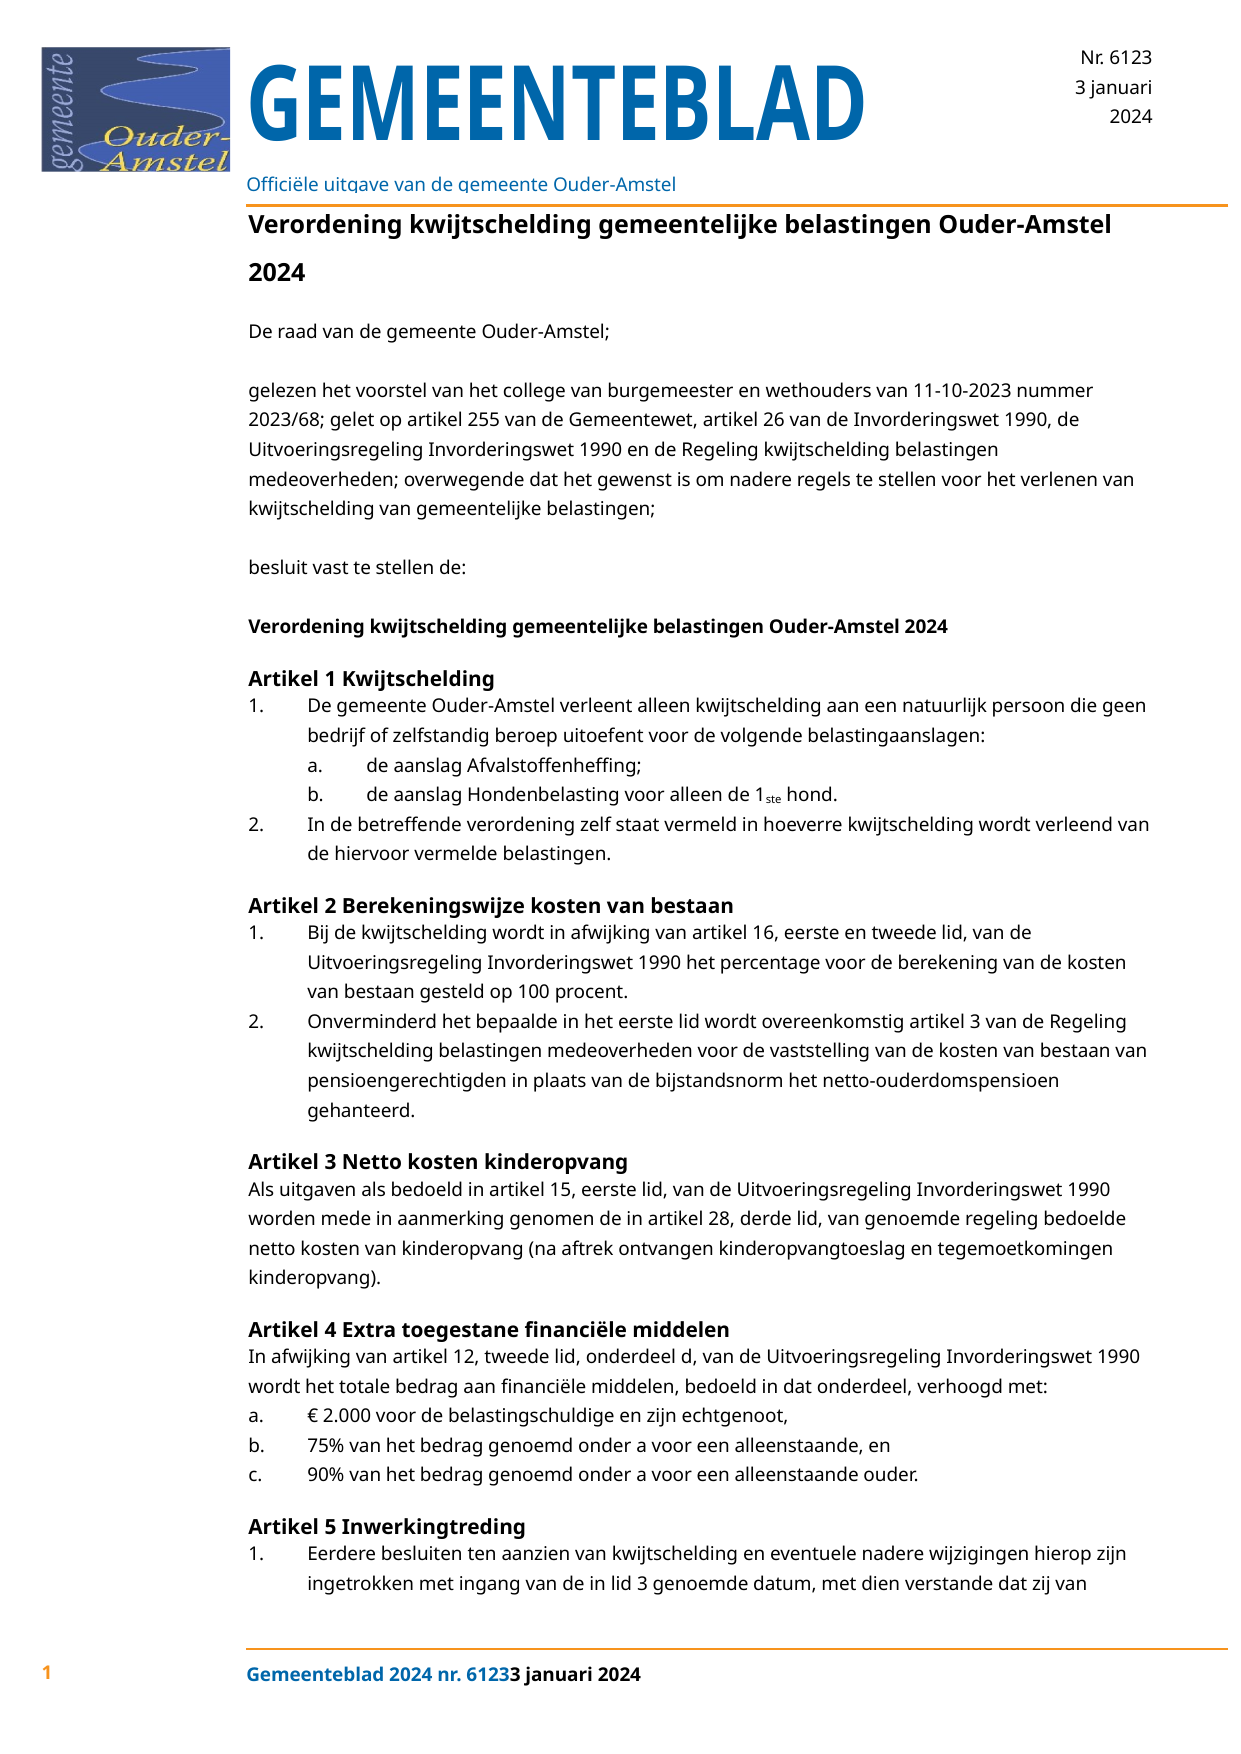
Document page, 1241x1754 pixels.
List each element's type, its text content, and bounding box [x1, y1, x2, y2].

list Eerdere besluiten ten aanzien van kwijtschelding en eventuele nadere wijzigingen hierop zijn ingetrokken met ingang van de in lid 3 genoemde datum, met dien verstande dat zij van [248, 1541, 1152, 1596]
text besluit vast te stellen de: [248, 554, 1152, 580]
text In afwijking van artikel 12, tweede lid, onderdeel d, van de Uitvoeringsregeling Invorderingswet 1990 wordt het totale bedrag aan financiële middelen, bedoeld in dat onderdeel, verhoogd met: [248, 1343, 1152, 1399]
list Bij de kwijtschelding wordt in afwijking van artikel 16, eerste en tweede lid, van de Uitvoeringsregeling Invorderingswet 1990 het percentage voor de berekening van de kosten van bestaan gesteld op 100 procent. [248, 919, 1152, 1004]
text Artikel 5 Inwerkingtreding [248, 1512, 1152, 1541]
text De raad van de gemeente Ouder-Amstel; [248, 318, 1152, 344]
text Verordening kwijtschelding gemeentelijke belastingen Ouder-Amstel 2024 [248, 207, 1152, 288]
picture [41, 47, 231, 172]
text Als uitgaven als bedoeld in artikel 15, eerste lid, van de Uitvoeringsregeling Invorderingswet 1990 worden mede in aanmerking genomen de in artikel 28, derde lid, van genoemde regeling bedoelde netto kosten van kinderopvang (na aftrek ontvangen kinderopvangtoeslag en tegemoetkomingen kinderopvang). [248, 1176, 1152, 1290]
list De gemeente Ouder-Amstel verleent alleen kwijtschelding aan een natuurlijk persoon die geen bedrijf of zelfstandig beroep uitoefent voor de volgende belastingaanslagen: [248, 693, 1152, 748]
list 75% van het bedrag genoemd onder a voor een alleenstaande, en [248, 1432, 1152, 1458]
list de aanslag Afvalstoffenheffing; [307, 752, 1152, 777]
text Artikel 4 Extra toegestane financiële middelen [248, 1315, 1152, 1343]
text Artikel 2 Berekeningswijze kosten van bestaan [248, 891, 1152, 919]
list 90% van het bedrag genoemd onder a voor een alleenstaande ouder. [248, 1462, 1152, 1487]
list de aanslag Hondenbelasting voor alleen de 1ste hond. [307, 781, 1152, 807]
text Artikel 1 Kwijtschelding [248, 664, 1152, 693]
text Artikel 3 Netto kosten kinderopvang [248, 1147, 1152, 1176]
list Onverminderd het bepaalde in het eerste lid wordt overeenkomstig artikel 3 van de Regeling kwijtschelding belastingen medeoverheden voor de vaststelling van de kosten van bestaan van pensioengerechtigden in plaats van de bijstandsnorm het netto-ouderdomspensioen gehanteerd. [248, 1008, 1152, 1123]
list In de betreffende verordening zelf staat vermeld in hoeverre kwijtschelding wordt verleend van de hiervoor vermelde belastingen. [248, 811, 1152, 866]
text Verordening kwijtschelding gemeentelijke belastingen Ouder-Amstel 2024 [248, 614, 1152, 639]
list € 2.000 voor de belastingschuldige en zijn echtgenoot, [248, 1402, 1152, 1428]
text gelezen het voorstel van het college van burgemeester en wethouders van 11-10-2023 nummer 2023/68; gelet op artikel 255 van de Gemeentewet, artikel 26 van de Invorderingswet 1990, de Uitvoeringsregeling Invorderingswet 1990 en de Regeling kwijtschelding belastingen medeoverheden; overwegende dat het gewenst is om nadere regels te stellen voor het verlenen van kwijtschelding van gemeentelijke belastingen; [248, 377, 1152, 521]
